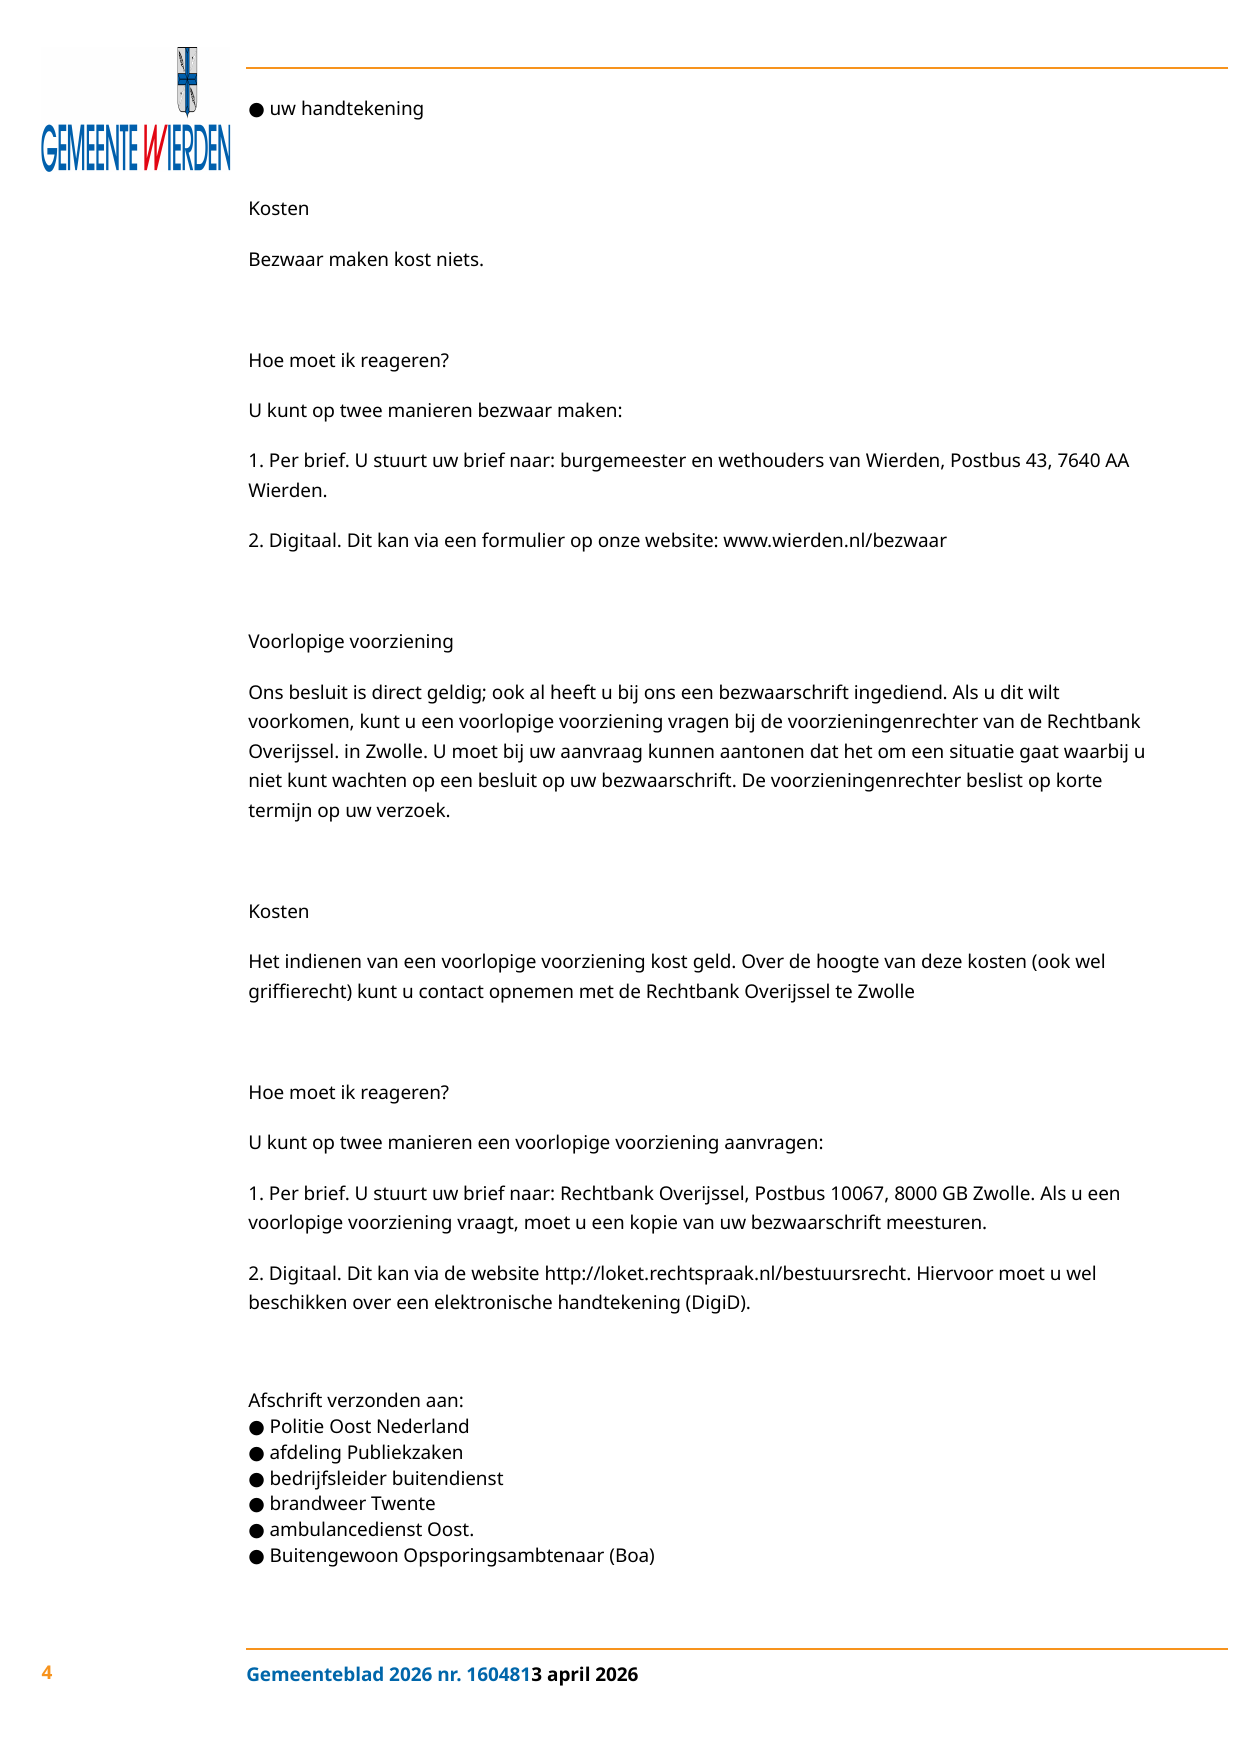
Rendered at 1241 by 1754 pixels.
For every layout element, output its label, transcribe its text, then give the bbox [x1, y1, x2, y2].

text ● afdeling Publiekzaken [248, 1439, 1152, 1465]
text ● Buitengewoon Opsporingsambtenaar (Boa) [248, 1542, 1152, 1568]
text U kunt op twee manieren bezwaar maken: [248, 397, 1152, 423]
text Bezwaar maken kost niets. [248, 246, 1152, 272]
text ● uw handtekening [248, 95, 1152, 121]
text ● Politie Oost Nederland [248, 1413, 1152, 1439]
text Kosten [248, 196, 1152, 221]
text Afschrift verzonden aan: [248, 1388, 1152, 1413]
text Voorlopige voorziening [248, 628, 1152, 654]
text Hoe moet ik reageren? [248, 347, 1152, 373]
text ● bedrijfsleider buitendienst [248, 1465, 1152, 1491]
text ● brandweer Twente [248, 1491, 1152, 1516]
text 1. Per brief. U stuurt uw brief naar: burgemeester en wethouders van Wierden, Postbus 43, 7640 AA Wierden. [248, 448, 1152, 503]
text Ons besluit is direct geldig; ook al heeft u bij ons een bezwaarschrift ingediend. Als u dit wilt voorkomen, kunt u een voorlopige voorziening vragen bij de voorzieningenrechter van de Rechtbank Overijssel. in Zwolle. U moet bij uw aanvraag kunnen aantonen dat het om een situatie gaat waarbij u niet kunt wachten op een besluit op uw bezwaarschrift. De voorzieningenrechter beslist op korte termijn op uw verzoek. [248, 679, 1152, 823]
text Kosten [248, 898, 1152, 924]
text Het indienen van een voorlopige voorziening kost geld. Over de hoogte van deze kosten (ook wel griffierecht) kunt u contact opnemen met de Rechtbank Overijssel te Zwolle [248, 948, 1152, 1004]
text 2. Digitaal. Dit kan via een formulier op onze website: www.wierden.nl/bezwaar [248, 528, 1152, 553]
text ● ambulancedienst Oost. [248, 1516, 1152, 1542]
text Hoe moet ik reageren? [248, 1079, 1152, 1105]
text 1. Per brief. U stuurt uw brief naar: Rechtbank Overijssel, Postbus 10067, 8000 GB Zwolle. Als u een voorlopige voorziening vraagt, moet u een kopie van uw bezwaarschrift meesturen. [248, 1180, 1152, 1235]
text U kunt op twee manieren een voorlopige voorziening aanvragen: [248, 1129, 1152, 1155]
picture [41, 47, 231, 172]
text 2. Digitaal. Dit kan via de website http://loket.rechtspraak.nl/bestuursrecht. Hiervoor moet u wel beschikken over een elektronische handtekening (DigiD). [248, 1260, 1152, 1315]
